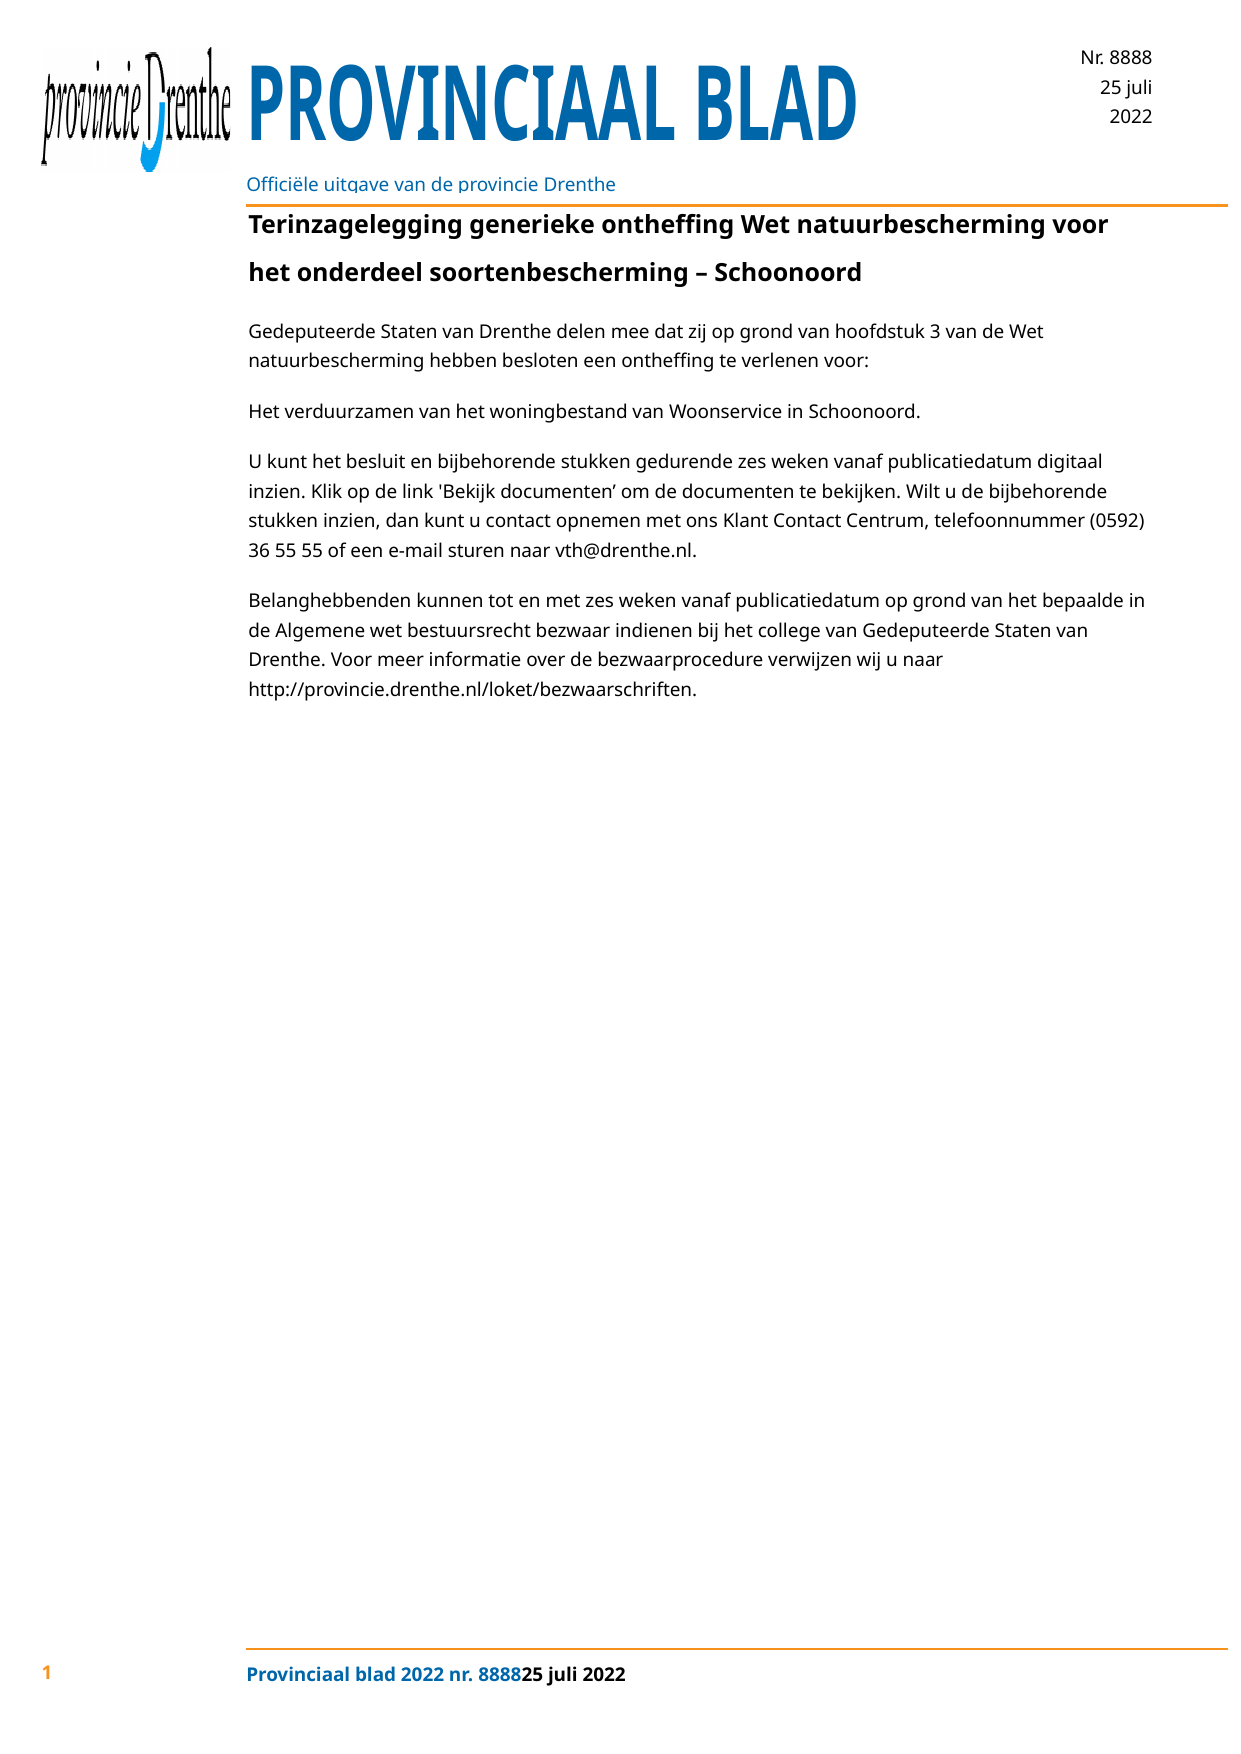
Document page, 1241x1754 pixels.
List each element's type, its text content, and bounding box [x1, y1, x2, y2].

picture [41, 47, 231, 172]
text Terinzagelegging generieke ontheffing Wet natuurbescherming voor het onderdeel soortenbescherming – Schoonoord [248, 207, 1152, 288]
text U kunt het besluit en bijbehorende stukken gedurende zes weken vanaf publicatiedatum digitaal inzien. Klik op de link 'Bekijk documenten’ om de documenten te bekijken. Wilt u de bijbehorende stukken inzien, dan kunt u contact opnemen met ons Klant Contact Centrum, telefoonnummer (0592) 36 55 55 of een e-mail sturen naar vth@drenthe.nl. [248, 448, 1152, 563]
text Belanghebbenden kunnen tot en met zes weken vanaf publicatiedatum op grond van het bepaalde in de Algemene wet bestuursrecht bezwaar indienen bij het college van Gedeputeerde Staten van Drenthe. Voor meer informatie over de bezwaarprocedure verwijzen wij u naar http://provincie.drenthe.nl/loket/bezwaarschriften. [248, 587, 1152, 702]
text Het verduurzamen van het woningbestand van Woonservice in Schoonoord. [248, 398, 1152, 424]
text Gedeputeerde Staten van Drenthe delen mee dat zij op grond van hoofdstuk 3 van de Wet natuurbescherming hebben besloten een ontheffing te verlenen voor: [248, 318, 1152, 373]
